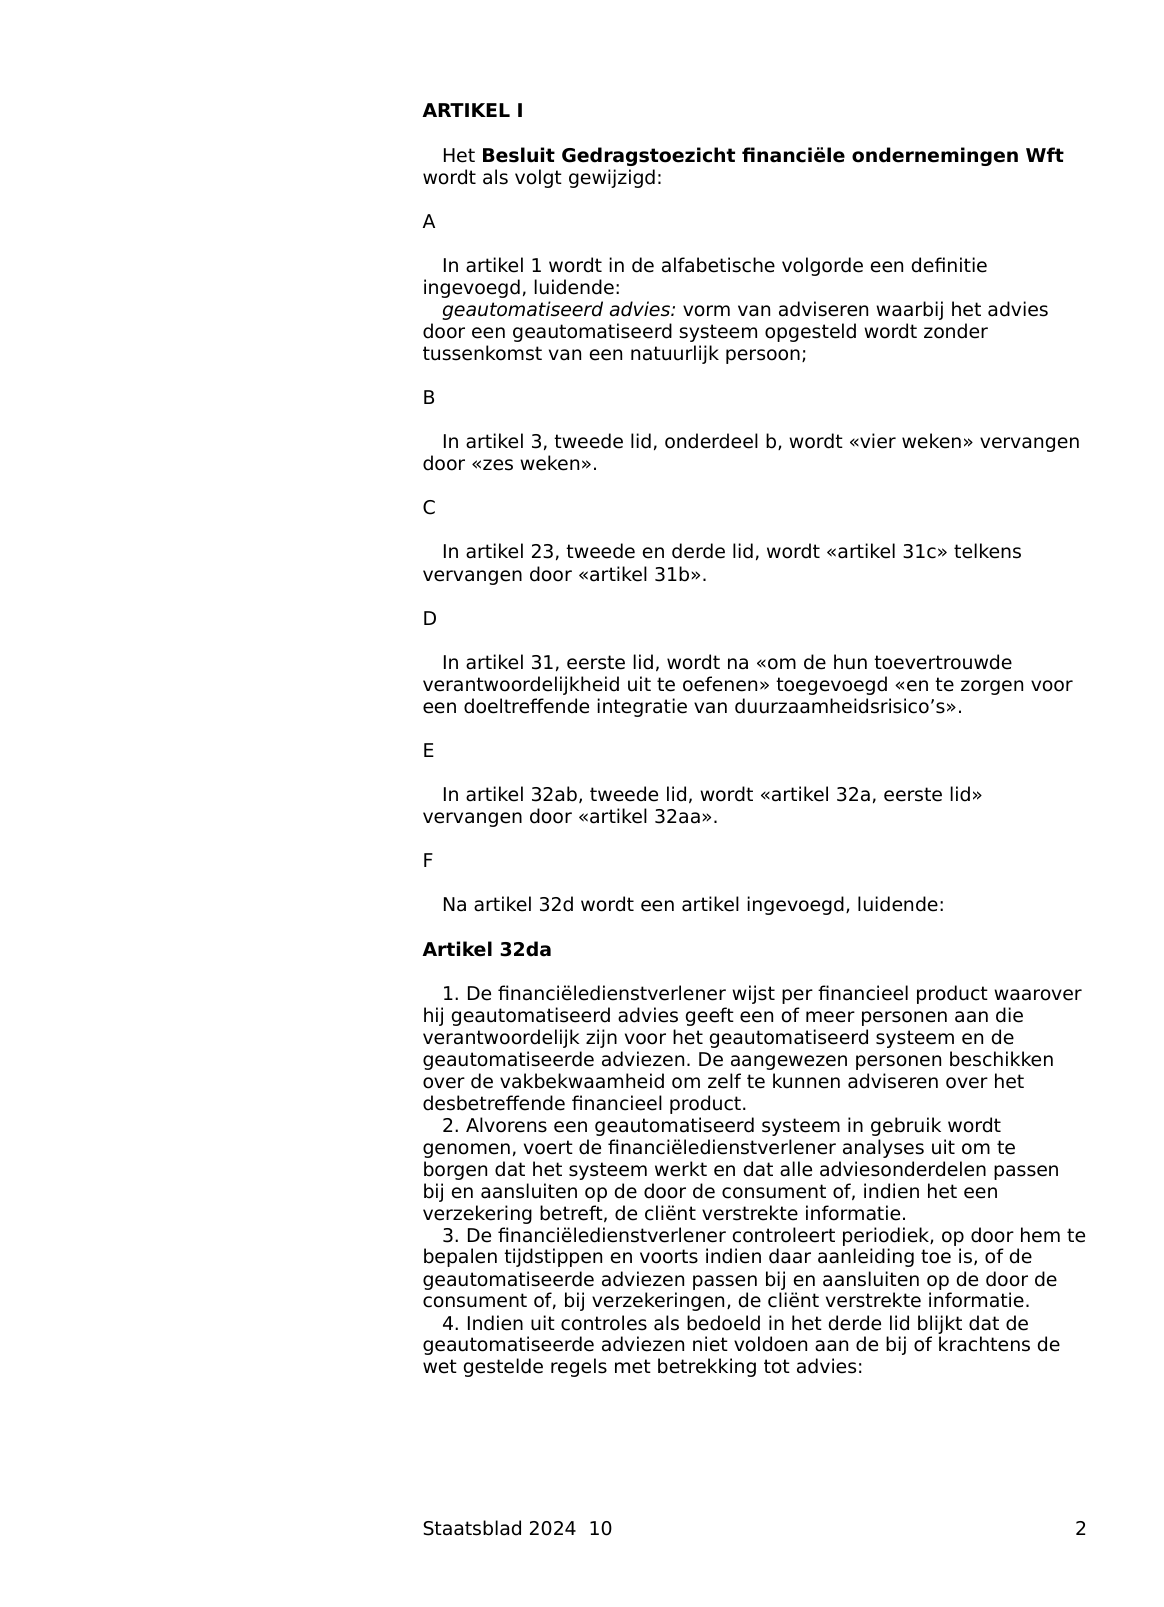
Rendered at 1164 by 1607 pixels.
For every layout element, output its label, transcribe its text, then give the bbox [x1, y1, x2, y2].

text F [422, 850, 1087, 872]
text In artikel 23, tweede en derde lid, wordt «artikel 31c» telkens vervangen door «artikel 31b». [422, 541, 1087, 585]
text In artikel 31, eerste lid, wordt na «om de hun toevertrouwde verantwoordelijkheid uit te oefenen» toegevoegd «en te zorgen voor een doeltreffende integratie van duurzaamheidsrisico’s». [422, 652, 1087, 718]
text In artikel 3, tweede lid, onderdeel b, wordt «vier weken» vervangen door «zes weken». [422, 431, 1087, 475]
text In artikel 32ab, tweede lid, wordt «artikel 32a, eerste lid» vervangen door «artikel 32aa». [422, 784, 1087, 828]
text D [422, 608, 1087, 629]
text 2. Alvorens een geautomatiseerd systeem in gebruik wordt genomen, voert de financiëledienstverlener analyses uit om te borgen dat het systeem werkt en dat alle adviesonderdelen passen bij en aansluiten op de door de consument of, indien het een verzekering betreft, de cliënt verstrekte informatie. [422, 1114, 1087, 1224]
text Na artikel 32d wordt een artikel ingevoegd, luidende: [422, 894, 1087, 916]
subtitle ARTIKEL I [422, 100, 1087, 122]
text 4. Indien uit controles als bedoeld in het derde lid blijkt dat de geautomatiseerde adviezen niet voldoen aan de bij of krachtens de wet gestelde regels met betrekking tot advies: [422, 1312, 1087, 1378]
text 1. De financiëledienstverlener wijst per financieel product waarover hij geautomatiseerd advies geeft een of meer personen aan die verantwoordelijk zijn voor het geautomatiseerd systeem en de geautomatiseerde adviezen. De aangewezen personen beschikken over de vakbekwaamheid om zelf te kunnen adviseren over het desbetreffende financieel product. [422, 983, 1087, 1114]
text A [422, 211, 1087, 233]
subtitle Artikel 32da [422, 938, 1087, 961]
text In artikel 1 wordt in de alfabetische volgorde een definitie ingevoegd, luidende: [422, 255, 1087, 299]
text B [422, 387, 1087, 409]
text 3. De financiëledienstverlener controleert periodiek, op door hem te bepalen tijdstippen en voorts indien daar aanleiding toe is, of de geautomatiseerde adviezen passen bij en aansluiten op de door de consument of, bij verzekeringen, de cliënt verstrekte informatie. [422, 1224, 1087, 1312]
text C [422, 497, 1087, 519]
text E [422, 740, 1087, 762]
text Het Besluit Gedragstoezicht financiële ondernemingen Wft wordt als volgt gewijzigd: [422, 144, 1087, 188]
text geautomatiseerd advies: vorm van adviseren waarbij het advies door een geautomatiseerd systeem opgesteld wordt zonder tussenkomst van een natuurlijk persoon; [422, 299, 1087, 365]
